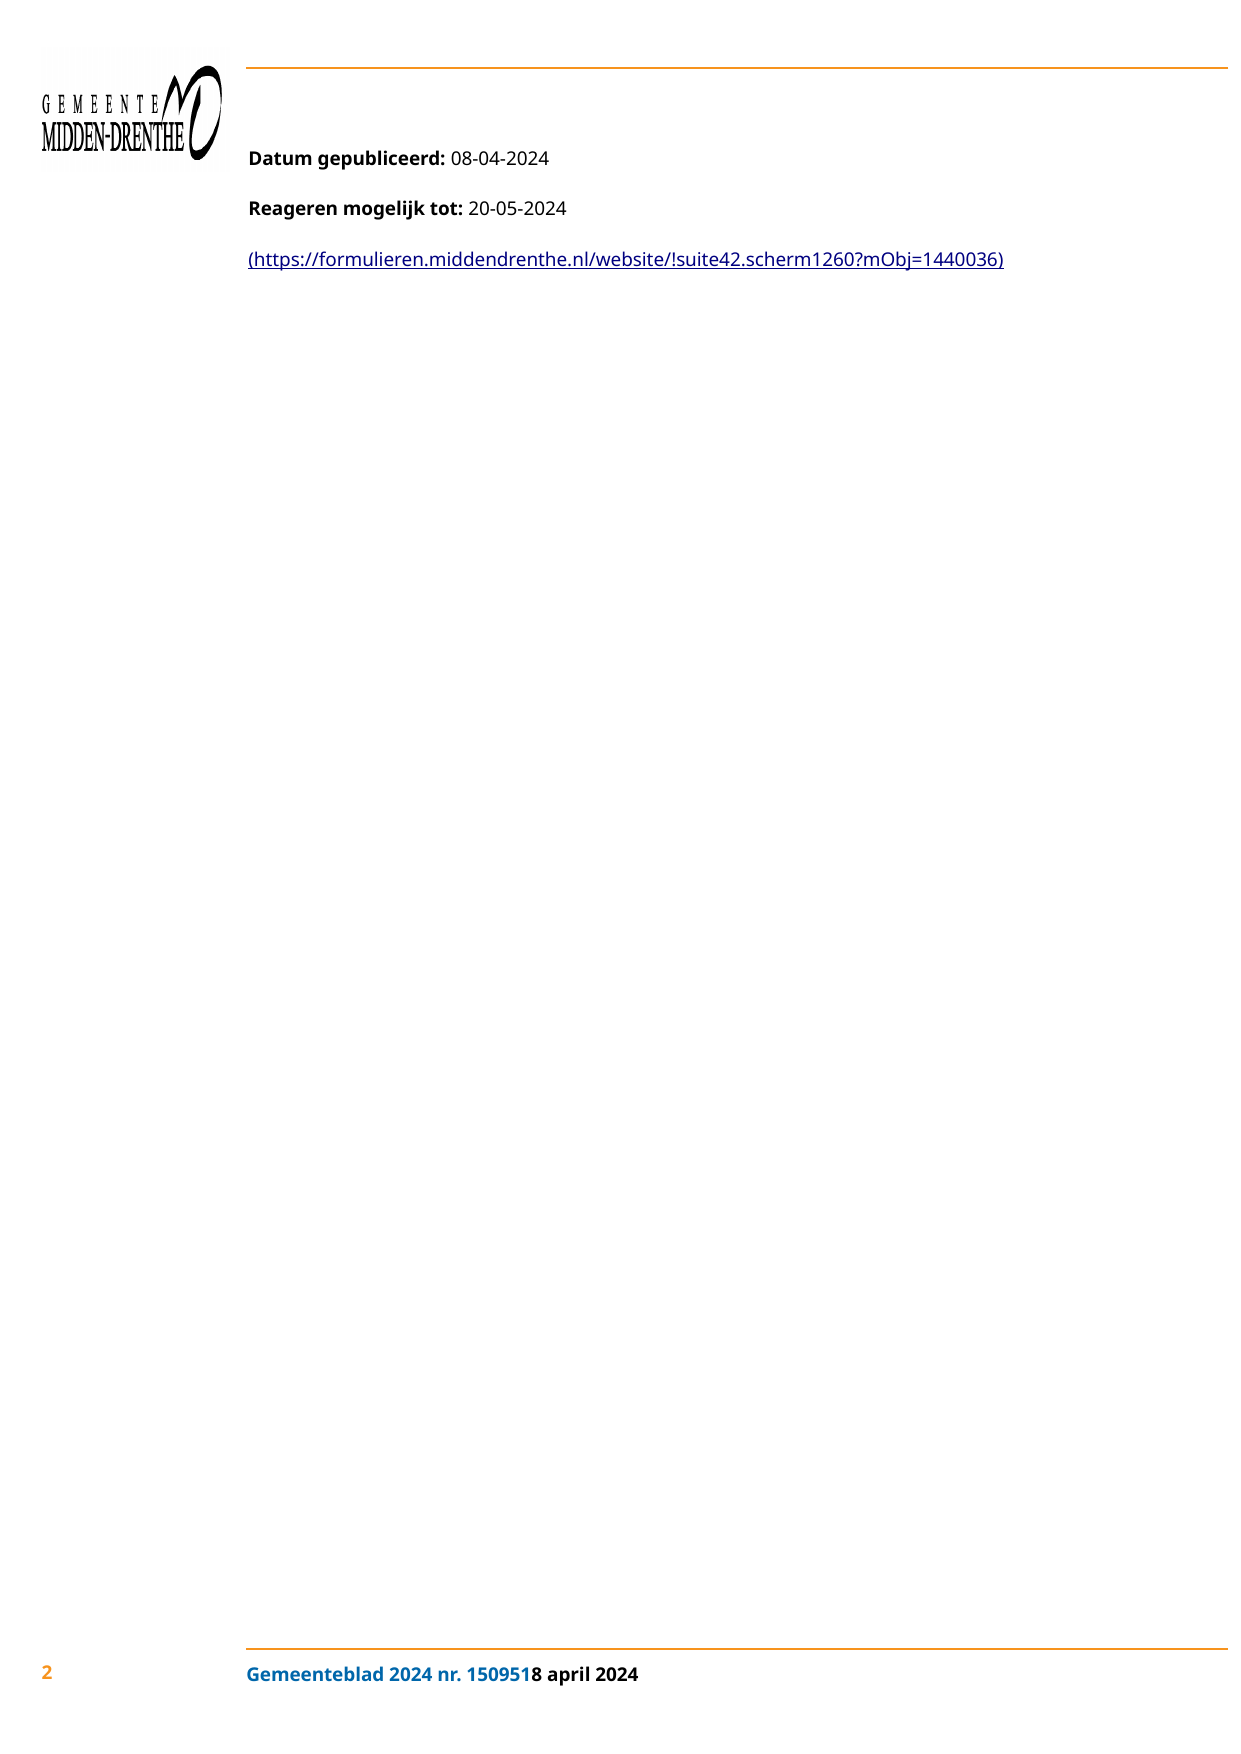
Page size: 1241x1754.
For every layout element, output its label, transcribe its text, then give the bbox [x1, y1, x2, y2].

text (https://formulieren.middendrenthe.nl/website/!suite42.scherm1260?mObj=1440036) [248, 246, 1152, 272]
text Reageren mogelijk tot: 20-05-2024 [248, 196, 1152, 221]
text Datum gepubliceerd: 08-04-2024 [248, 145, 1152, 171]
picture [41, 47, 231, 172]
